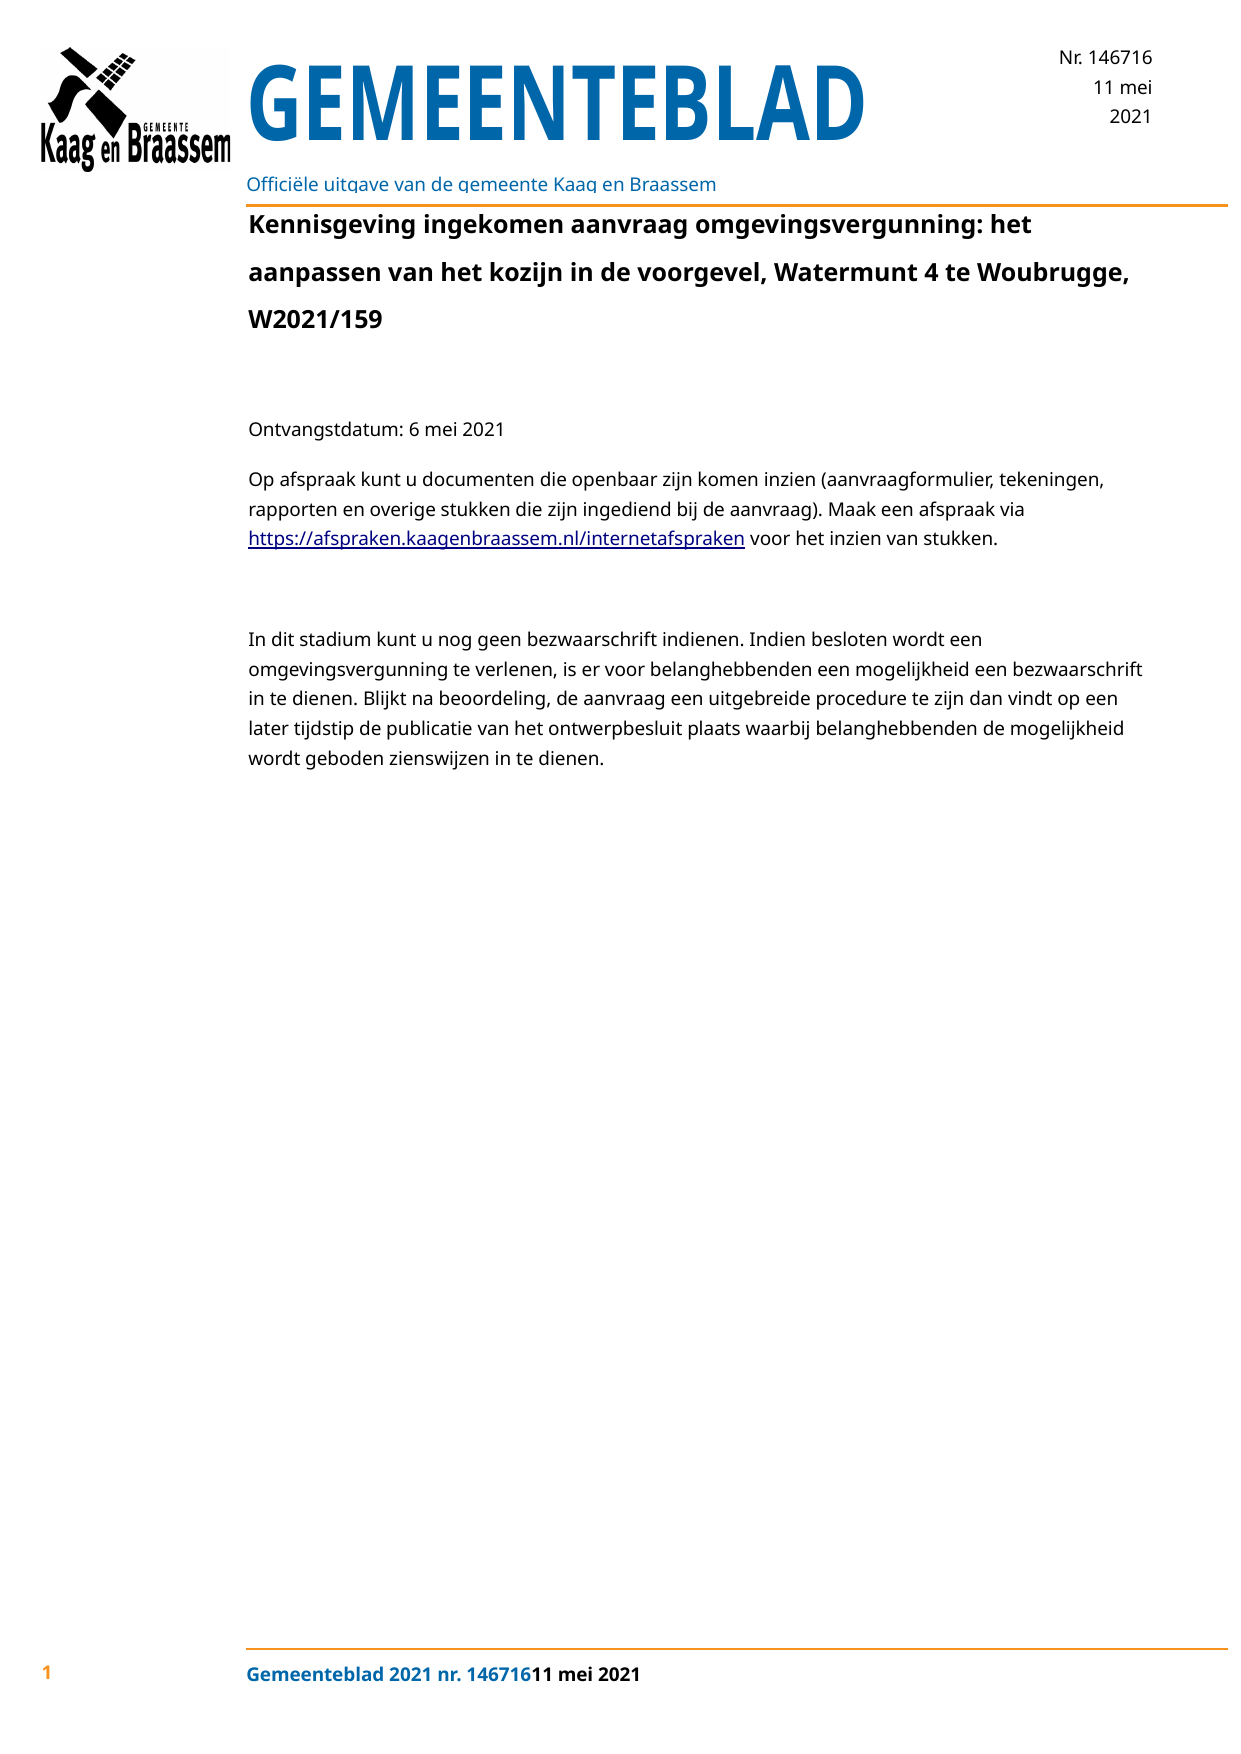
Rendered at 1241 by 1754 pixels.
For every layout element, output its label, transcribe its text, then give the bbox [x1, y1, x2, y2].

text Kennisgeving ingekomen aanvraag omgevingsvergunning: het aanpassen van het kozijn in de voorgevel, Watermunt 4 te Woubrugge, W2021/159 [248, 207, 1152, 336]
text Ontvangstdatum: 6 mei 2021 [248, 416, 1152, 442]
picture [41, 47, 231, 172]
text Op afspraak kunt u documenten die openbaar zijn komen inzien (aanvraagformulier, tekeningen, rapporten en overige stukken die zijn ingediend bij de aanvraag). Maak een afspraak via https://afspraken.kaagenbraassem.nl/internetafspraken voor het inzien van stukken. [248, 466, 1152, 551]
text In dit stadium kunt u nog geen bezwaarschrift indienen. Indien besloten wordt een omgevingsvergunning te verlenen, is er voor belanghebbenden een mogelijkheid een bezwaarschrift in te dienen. Blijkt na beoordeling, de aanvraag een uitgebreide procedure te zijn dan vindt op een later tijdstip de publicatie van het ontwerpbesluit plaats waarbij belanghebbenden de mogelijkheid wordt geboden zienswijzen in te dienen. [248, 626, 1152, 770]
